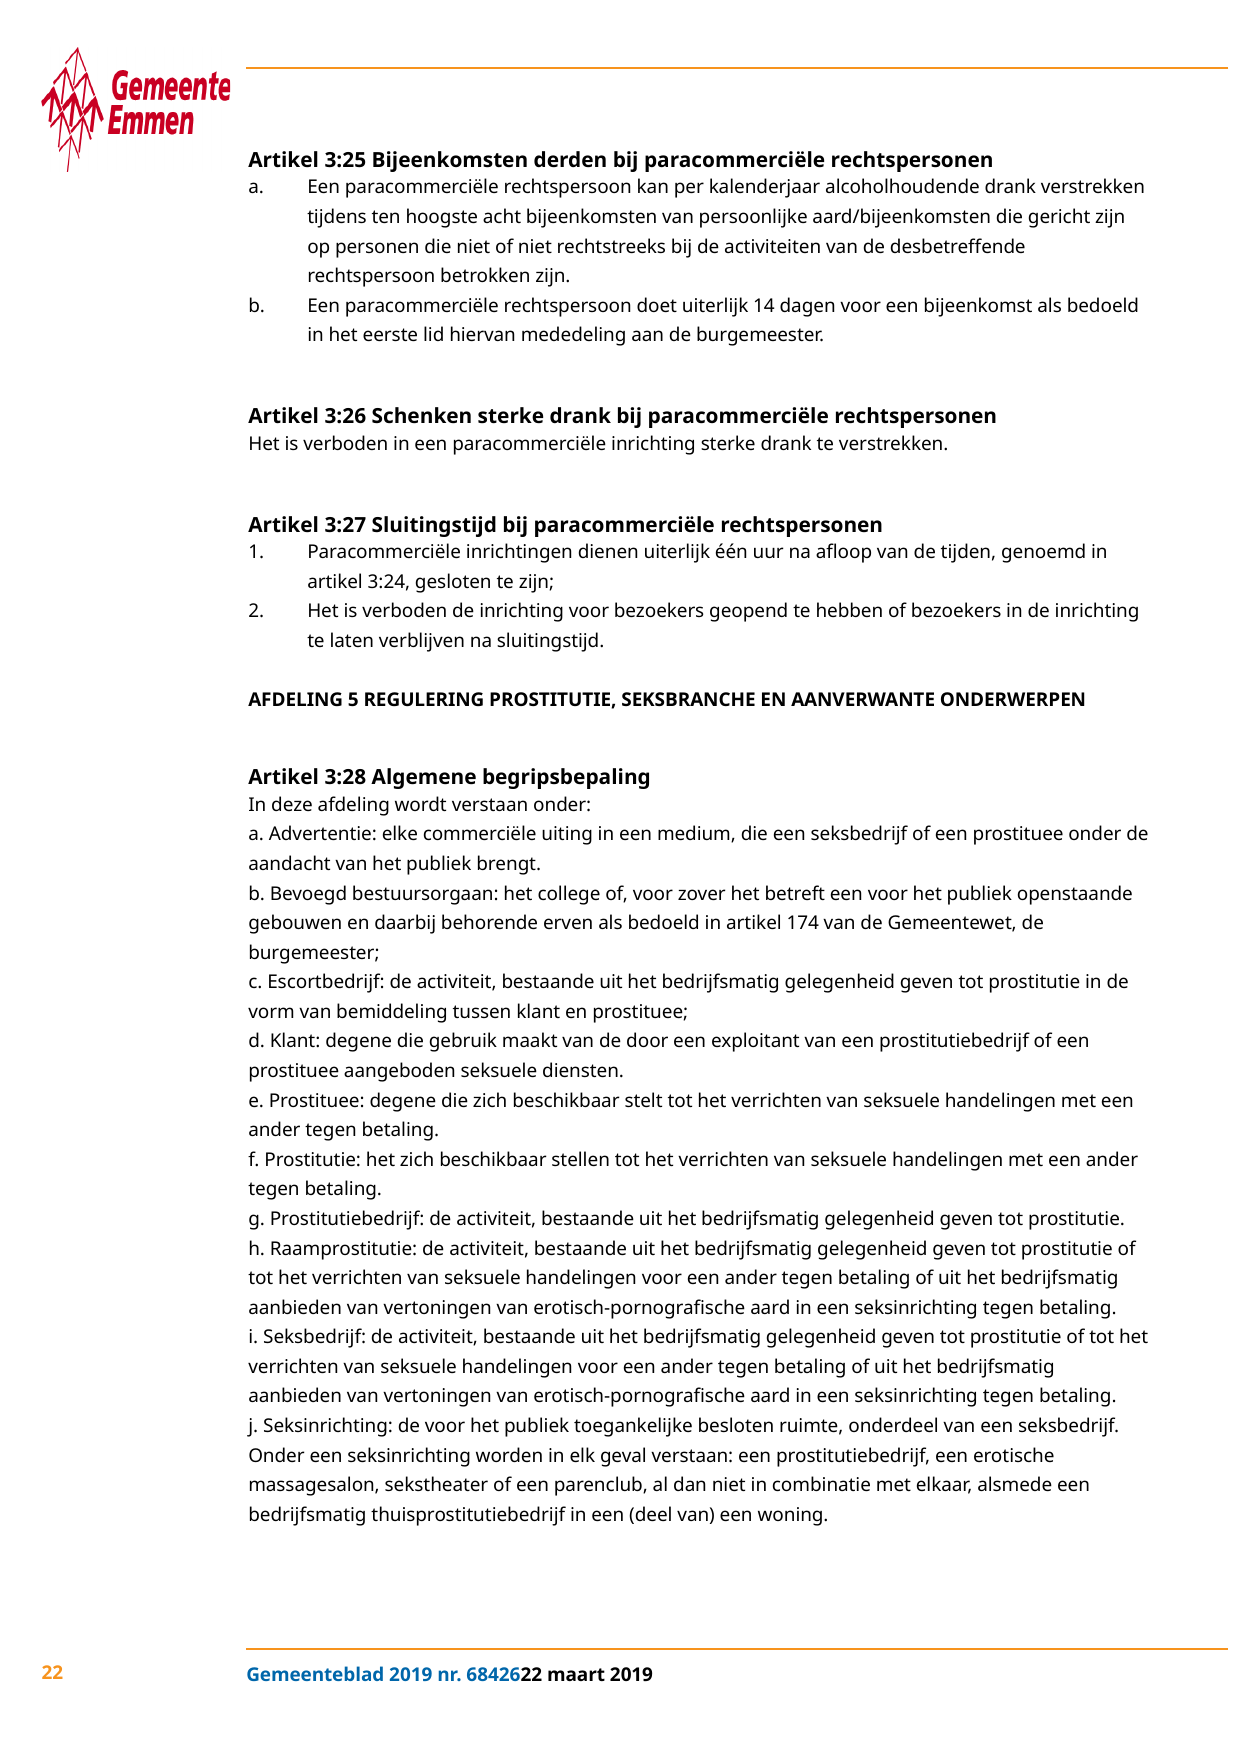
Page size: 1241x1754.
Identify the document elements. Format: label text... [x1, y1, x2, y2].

text Artikel 3:28 Algemene begripsbepaling [248, 762, 1152, 791]
text e. Prostituee: degene die zich beschikbaar stelt tot het verrichten van seksuele handelingen met een ander tegen betaling. [248, 1087, 1152, 1142]
text In deze afdeling wordt verstaan onder: [248, 791, 1152, 817]
text AFDELING 5 REGULERING PROSTITUTIE, SEKSBRANCHE EN AANVERWANTE ONDERWERPEN [248, 686, 1152, 712]
text d. Klant: degene die gebruik maakt van de door een exploitant van een prostitutiebedrijf of een prostituee aangeboden seksuele diensten. [248, 1028, 1152, 1083]
text Artikel 3:27 Sluitingstijd bij paracommerciële rechtspersonen [248, 510, 1152, 538]
text h. Raamprostitutie: de activiteit, bestaande uit het bedrijfsmatig gelegenheid geven tot prostitutie of tot het verrichten van seksuele handelingen voor een ander tegen betaling of uit het bedrijfsmatig aanbieden van vertoningen van erotisch-pornografische aard in een seksinrichting tegen betaling. [248, 1235, 1152, 1319]
text Artikel 3:26 Schenken sterke drank bij paracommerciële rechtspersonen [248, 402, 1152, 430]
text Artikel 3:25 Bijeenkomsten derden bij paracommerciële rechtspersonen [248, 145, 1152, 174]
text a. Advertentie: elke commerciële uiting in een medium, die een seksbedrijf of een prostituee onder de aandacht van het publiek brengt. [248, 821, 1152, 876]
list Een paracommerciële rechtspersoon doet uiterlijk 14 dagen voor een bijeenkomst als bedoeld in het eerste lid hiervan mededeling aan de burgemeester. [248, 292, 1152, 347]
text f. Prostitutie: het zich beschikbaar stellen tot het verrichten van seksuele handelingen met een ander tegen betaling. [248, 1146, 1152, 1201]
text Het is verboden in een paracommerciële inrichting sterke drank te verstrekken. [248, 430, 1152, 456]
text g. Prostitutiebedrijf: de activiteit, bestaande uit het bedrijfsmatig gelegenheid geven tot prostitutie. [248, 1205, 1152, 1231]
text c. Escortbedrijf: de activiteit, bestaande uit het bedrijfsmatig gelegenheid geven tot prostitutie in de vorm van bemiddeling tussen klant en prostituee; [248, 968, 1152, 1024]
text i. Seksbedrijf: de activiteit, bestaande uit het bedrijfsmatig gelegenheid geven tot prostitutie of tot het verrichten van seksuele handelingen voor een ander tegen betaling of uit het bedrijfsmatig aanbieden van vertoningen van erotisch-pornografische aard in een seksinrichting tegen betaling. [248, 1323, 1152, 1408]
text j. Seksinrichting: de voor het publiek toegankelijke besloten ruimte, onderdeel van een seksbedrijf. Onder een seksinrichting worden in elk geval verstaan: een prostitutiebedrijf, een erotische massagesalon, sekstheater of een parenclub, al dan niet in combinatie met elkaar, alsmede een bedrijfsmatig thuisprostitutiebedrijf in een (deel van) een woning. [248, 1412, 1152, 1527]
list Paracommerciële inrichtingen dienen uiterlijk één uur na afloop van de tijden, genoemd in artikel 3:24, gesloten te zijn; [248, 538, 1152, 594]
list Het is verboden de inrichting voor bezoekers geopend te hebben of bezoekers in de inrichting te laten verblijven na sluitingstijd. [248, 598, 1152, 653]
text b. Bevoegd bestuursorgaan: het college of, voor zover het betreft een voor het publiek openstaande gebouwen en daarbij behorende erven als bedoeld in artikel 174 van de Gemeentewet, de burgemeester; [248, 880, 1152, 964]
picture [41, 47, 231, 172]
list Een paracommerciële rechtspersoon kan per kalenderjaar alcoholhoudende drank verstrekken tijdens ten hoogste acht bijeenkomsten van persoonlijke aard/bijeenkomsten die gericht zijn op personen die niet of niet rechtstreeks bij de activiteiten van de desbetreffende rechtspersoon betrokken zijn. [248, 174, 1152, 288]
